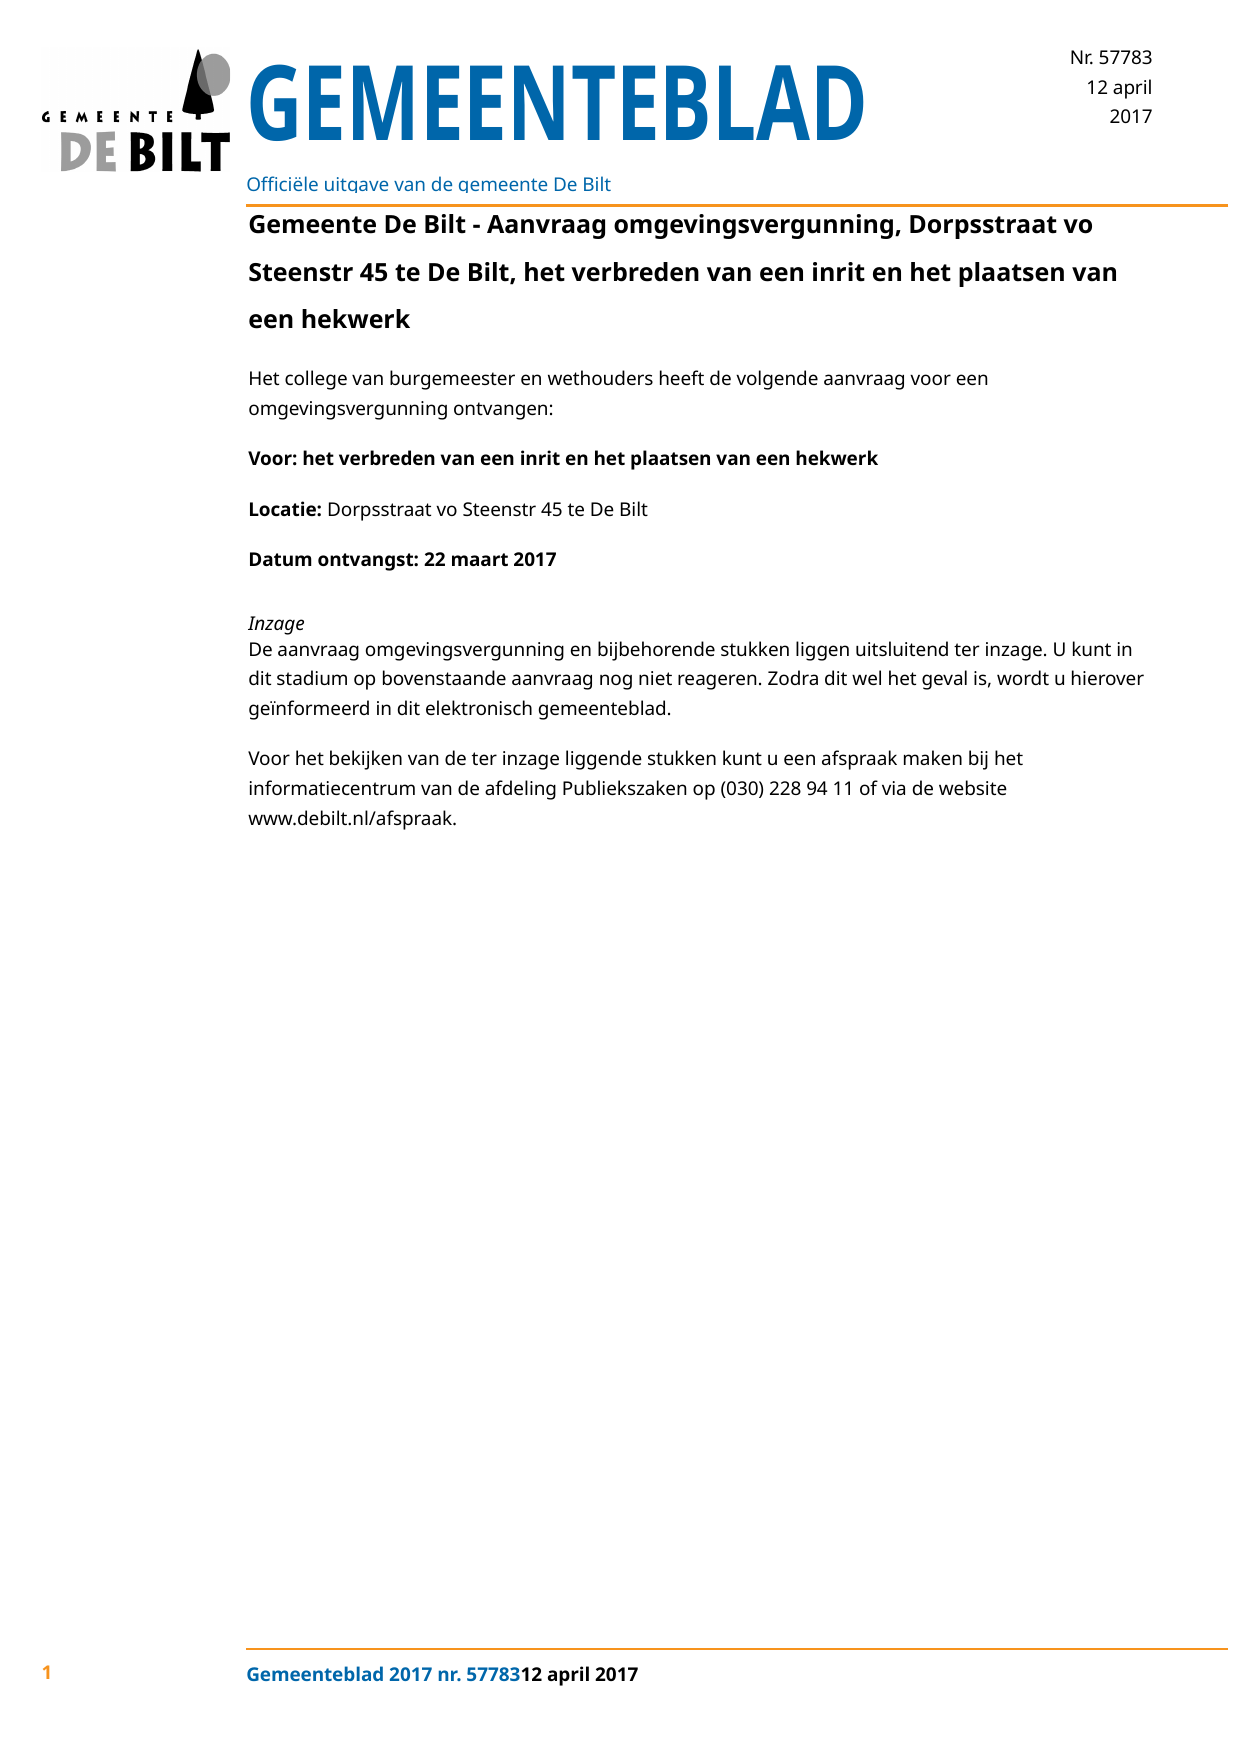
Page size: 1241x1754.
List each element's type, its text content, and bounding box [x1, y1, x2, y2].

text De aanvraag omgevingsvergunning en bijbehorende stukken liggen uitsluitend ter inzage. U kunt in dit stadium op bovenstaande aanvraag nog niet reageren. Zodra dit wel het geval is, wordt u hierover geïnformeerd in dit elektronisch gemeenteblad. [248, 636, 1152, 721]
text Voor het bekijken van de ter inzage liggende stukken kunt u een afspraak maken bij het informatiecentrum van de afdeling Publiekszaken op (030) 228 94 11 of via de website www.debilt.nl/afspraak. [248, 746, 1152, 831]
text Voor: het verbreden van een inrit en het plaatsen van een hekwerk [248, 446, 1152, 471]
text Het college van burgemeester en wethouders heeft de volgende aanvraag voor een omgevingsvergunning ontvangen: [248, 366, 1152, 421]
picture [41, 47, 231, 172]
text Locatie: Dorpsstraat vo Steenstr 45 te De Bilt [248, 496, 1152, 522]
text Datum ontvangst: 22 maart 2017 [248, 546, 1152, 572]
text Inzage [248, 610, 1152, 636]
text Gemeente De Bilt - Aanvraag omgevingsvergunning, Dorpsstraat vo Steenstr 45 te De Bilt, het verbreden van een inrit en het plaatsen van een hekwerk [248, 207, 1152, 336]
